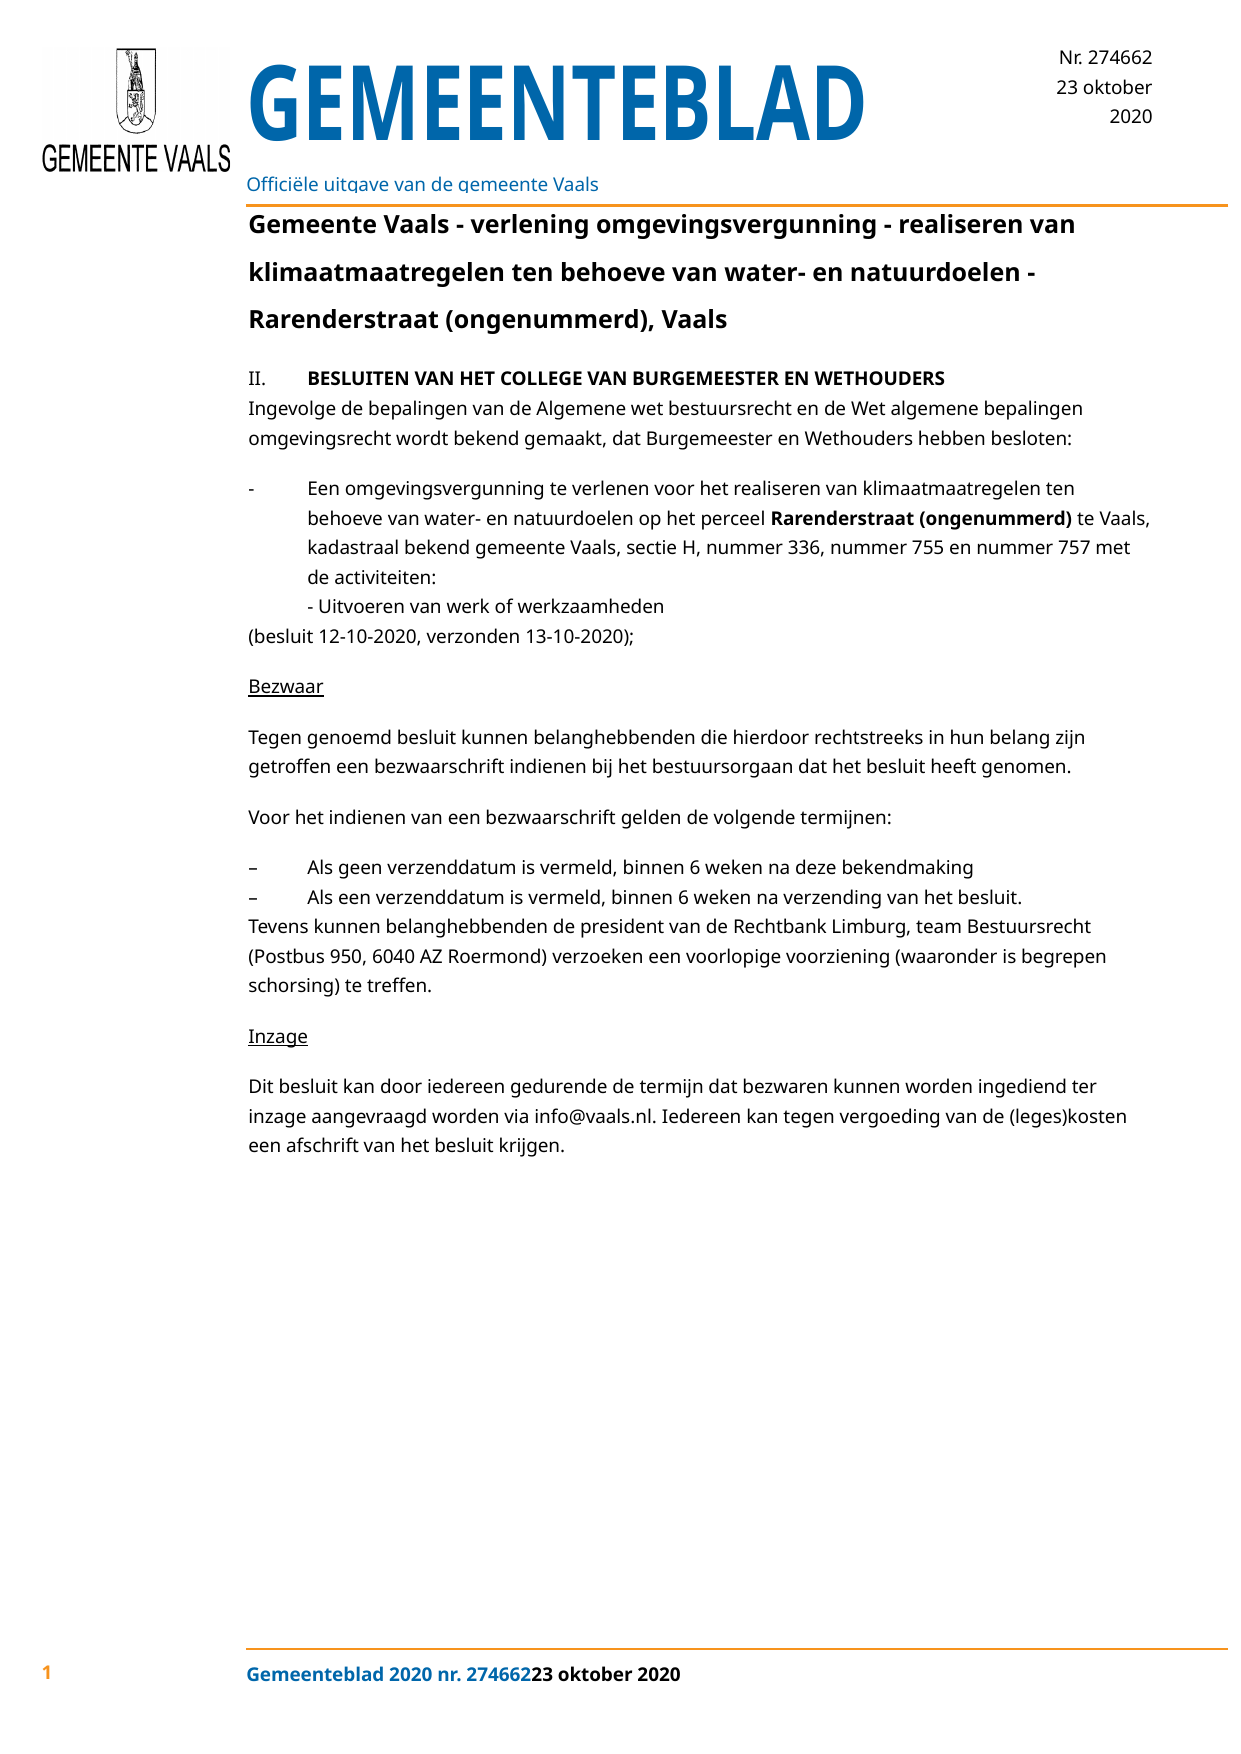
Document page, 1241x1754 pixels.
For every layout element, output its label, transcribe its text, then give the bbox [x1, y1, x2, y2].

list Als geen verzenddatum is vermeld, binnen 6 weken na deze bekendmaking [248, 854, 1152, 880]
list BESLUITEN VAN HET COLLEGE VAN BURGEMEESTER EN WETHOUDERS [248, 366, 1152, 391]
text Inzage [248, 1023, 1152, 1049]
picture [41, 47, 231, 172]
text Gemeente Vaals - verlening omgevingsvergunning - realiseren van klimaatmaatregelen ten behoeve van water- en natuurdoelen - Rarenderstraat (ongenummerd), Vaals [248, 207, 1152, 336]
text (besluit 12-10-2020, verzonden 13-10-2020); [248, 623, 1152, 649]
text Bezwaar [248, 673, 1152, 699]
text Dit besluit kan door iedereen gedurende de termijn dat bezwaren kunnen worden ingediend ter inzage aangevraagd worden via info@vaals.nl. Iedereen kan tegen vergoeding van de (leges)kosten een afschrift van het besluit krijgen. [248, 1073, 1152, 1158]
list Als een verzenddatum is vermeld, binnen 6 weken na verzending van het besluit. [248, 884, 1152, 909]
list Een omgevingsvergunning te verlenen voor het realiseren van klimaatmaatregelen ten behoeve van water- en natuurdoelen op het perceel Rarenderstraat (ongenummerd) te Vaals, kadastraal bekend gemeente Vaals, sectie H, nummer 336, nummer 755 en nummer 757 met de activiteiten: [248, 475, 1152, 589]
text Voor het indienen van een bezwaarschrift gelden de volgende termijnen: [248, 804, 1152, 829]
text Ingevolge de bepalingen van de Algemene wet bestuursrecht en de Wet algemene bepalingen omgevingsrecht wordt bekend gemaakt, dat Burgemeester en Wethouders hebben besloten: [248, 395, 1152, 450]
text Tevens kunnen belanghebbenden de president van de Rechtbank Limburg, team Bestuursrecht (Postbus 950, 6040 AZ Roermond) verzoeken een voorlopige voorziening (waaronder is begrepen schorsing) te treffen. [248, 913, 1152, 998]
text Tegen genoemd besluit kunnen belanghebbenden die hierdoor rechtstreeks in hun belang zijn getroffen een bezwaarschrift indienen bij het bestuursorgaan dat het besluit heeft genomen. [248, 724, 1152, 779]
list - Uitvoeren van werk of werkzaamheden [248, 593, 1152, 619]
